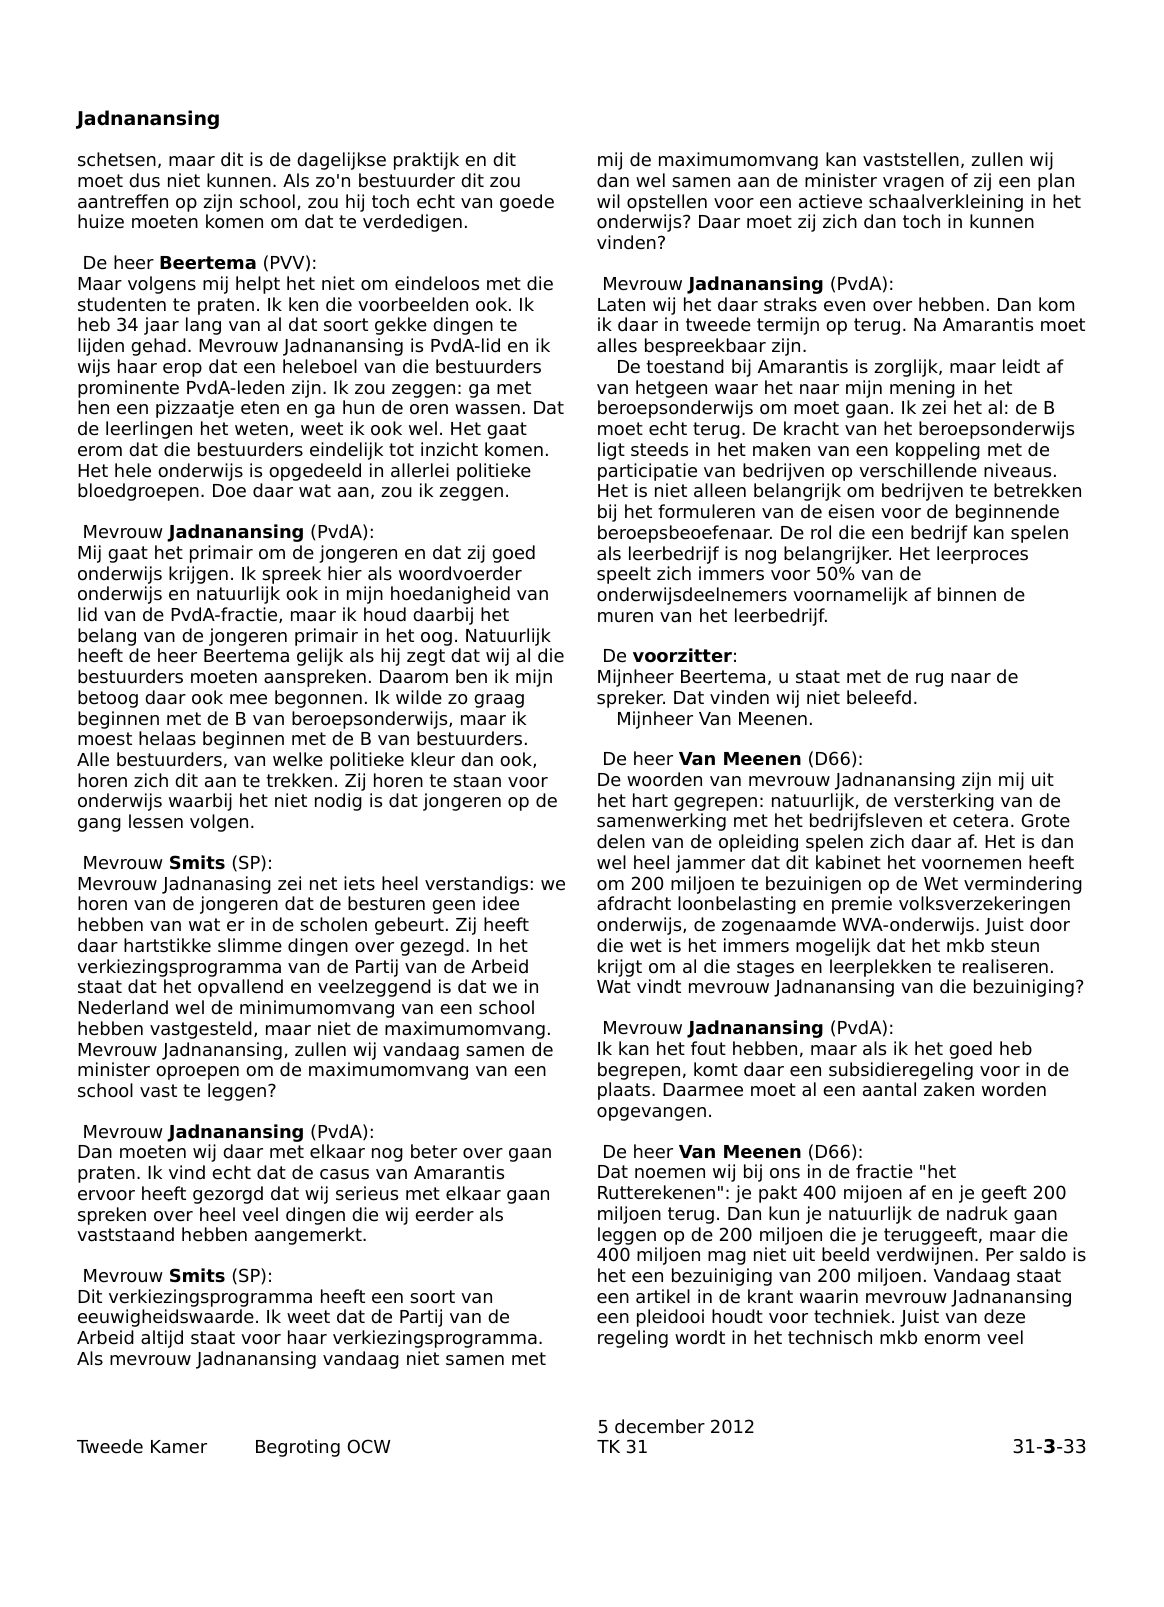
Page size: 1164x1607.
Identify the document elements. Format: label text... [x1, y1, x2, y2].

text Mevrouw Smits (SP): [77, 853, 567, 873]
text De heer Van Meenen (D66): [596, 749, 1087, 770]
text De toestand bij Amarantis is zorglijk, maar leidt af van hetgeen waar het naar mijn mening in het beroepsonderwijs om moet gaan. Ik zei het al: de B moet echt terug. De kracht van het beroepsonderwijs ligt steeds in het maken van een koppeling met de participatie van bedrijven op verschillende niveaus. Het is niet alleen belangrijk om bedrijven te betrekken bij het formuleren van de eisen voor de beginnende beroepsbeoefenaar. De rol die een bedrijf kan spelen als leerbedrijf is nog belangrijker. Het leerproces speelt zich immers voor 50% van de onderwijsdeelnemers voornamelijk af binnen de muren van het leerbedrijf. [596, 357, 1087, 626]
text Mevrouw Jadnanasing zei net iets heel verstandigs: we horen van de jongeren dat de besturen geen idee hebben van wat er in de scholen gebeurt. Zij heeft daar hartstikke slimme dingen over gezegd. In het verkiezingsprogramma van de Partij van de Arbeid staat dat het opvallend en veelzeggend is dat we in Nederland wel de minimumomvang van een school hebben vastgesteld, maar niet de maximumomvang. Mevrouw Jadnanansing, zullen wij vandaag samen de minister oproepen om de maximumomvang van een school vast te leggen? [77, 873, 567, 1102]
text Laten wij het daar straks even over hebben. Dan kom ik daar in tweede termijn op terug. Na Amarantis moet alles bespreekbaar zijn. [596, 294, 1087, 357]
text Dit verkiezingsprogramma heeft een soort van eeuwigheidswaarde. Ik weet dat de Partij van de Arbeid altijd staat voor haar verkiezingsprogramma. Als mevrouw Jadnanansing vandaag niet samen met [77, 1287, 567, 1369]
text Dat noemen wij bij ons in de fractie "het Rutterekenen": je pakt 400 mijoen af en je geeft 200 miljoen terug. Dan kun je natuurlijk de nadruk gaan leggen op de 200 miljoen die je teruggeeft, maar die 400 miljoen mag niet uit beeld verdwijnen. Per saldo is het een bezuiniging van 200 miljoen. Vandaag staat een artikel in de krant waarin mevrouw Jadnanansing een pleidooi houdt voor techniek. Juist van deze regeling wordt in het technisch mkb enorm veel [596, 1162, 1087, 1349]
text Dan moeten wij daar met elkaar nog beter over gaan praten. Ik vind echt dat de casus van Amarantis ervoor heeft gezorgd dat wij serieus met elkaar gaan spreken over heel veel dingen die wij eerder als vaststaand hebben aangemerkt. [77, 1142, 567, 1246]
text Mijnheer Van Meenen. [596, 708, 1087, 729]
text Mevrouw Jadnanansing (PvdA): [77, 1122, 567, 1142]
text Mevrouw Jadnanansing (PvdA): [77, 522, 567, 543]
text Maar volgens mij helpt het niet om eindeloos met die studenten te praten. Ik ken die voorbeelden ook. Ik heb 34 jaar lang van al dat soort gekke dingen te lijden gehad. Mevrouw Jadnanansing is PvdA-lid en ik wijs haar erop dat een heleboel van die bestuurders prominente PvdA-leden zijn. Ik zou zeggen: ga met hen een pizzaatje eten en ga hun de oren wassen. Dat de leerlingen het weten, weet ik ook wel. Het gaat erom dat die bestuurders eindelijk tot inzicht komen. Het hele onderwijs is opgedeeld in allerlei politieke bloedgroepen. Doe daar wat aan, zou ik zeggen. [77, 274, 567, 502]
text schetsen, maar dit is de dagelijkse praktijk en dit moet dus niet kunnen. Als zo'n bestuurder dit zou aantreffen op zijn school, zou hij toch echt van goede huize moeten komen om dat te verdedigen. [77, 150, 567, 233]
text Mevrouw Jadnanansing (PvdA): [596, 274, 1087, 294]
text De voorzitter: [596, 646, 1087, 667]
text Mij gaat het primair om de jongeren en dat zij goed onderwijs krijgen. Ik spreek hier als woordvoerder onderwijs en natuurlijk ook in mijn hoedanigheid van lid van de PvdA-fractie, maar ik houd daarbij het belang van de jongeren primair in het oog. Natuurlijk heeft de heer Beertema gelijk als hij zegt dat wij al die bestuurders moeten aanspreken. Daarom ben ik mijn betoog daar ook mee begonnen. Ik wilde zo graag beginnen met de B van beroepsonderwijs, maar ik moest helaas beginnen met de B van bestuurders. Alle bestuurders, van welke politieke kleur dan ook, horen zich dit aan te trekken. Zij horen te staan voor onderwijs waarbij het niet nodig is dat jongeren op de gang lessen volgen. [77, 543, 567, 833]
text De heer Van Meenen (D66): [596, 1142, 1087, 1162]
text De heer Beertema (PVV): [77, 253, 567, 274]
text Ik kan het fout hebben, maar als ik het goed heb begrepen, komt daar een subsidieregeling voor in de plaats. Daarmee moet al een aantal zaken worden opgevangen. [596, 1039, 1087, 1122]
text Mevrouw Smits (SP): [77, 1266, 567, 1287]
text De woorden van mevrouw Jadnanansing zijn mij uit het hart gegrepen: natuurlijk, de versterking van de samenwerking met het bedrijfsleven et cetera. Grote delen van de opleiding spelen zich daar af. Het is dan wel heel jammer dat dit kabinet het voornemen heeft om 200 miljoen te bezuinigen op de Wet vermindering afdracht loonbelasting en premie volksverzekeringen onderwijs, de zogenaamde WVA-onderwijs. Juist door die wet is het immers mogelijk dat het mkb steun krijgt om al die stages en leerplekken te realiseren. Wat vindt mevrouw Jadnanansing van die bezuiniging? [596, 770, 1087, 998]
text Mijnheer Beertema, u staat met de rug naar de spreker. Dat vinden wij niet beleefd. [596, 667, 1087, 708]
text Mevrouw Jadnanansing (PvdA): [596, 1018, 1087, 1039]
text mij de maximumomvang kan vaststellen, zullen wij dan wel samen aan de minister vragen of zij een plan wil opstellen voor een actieve schaalverkleining in het onderwijs? Daar moet zij zich dan toch in kunnen vinden? [596, 150, 1087, 254]
